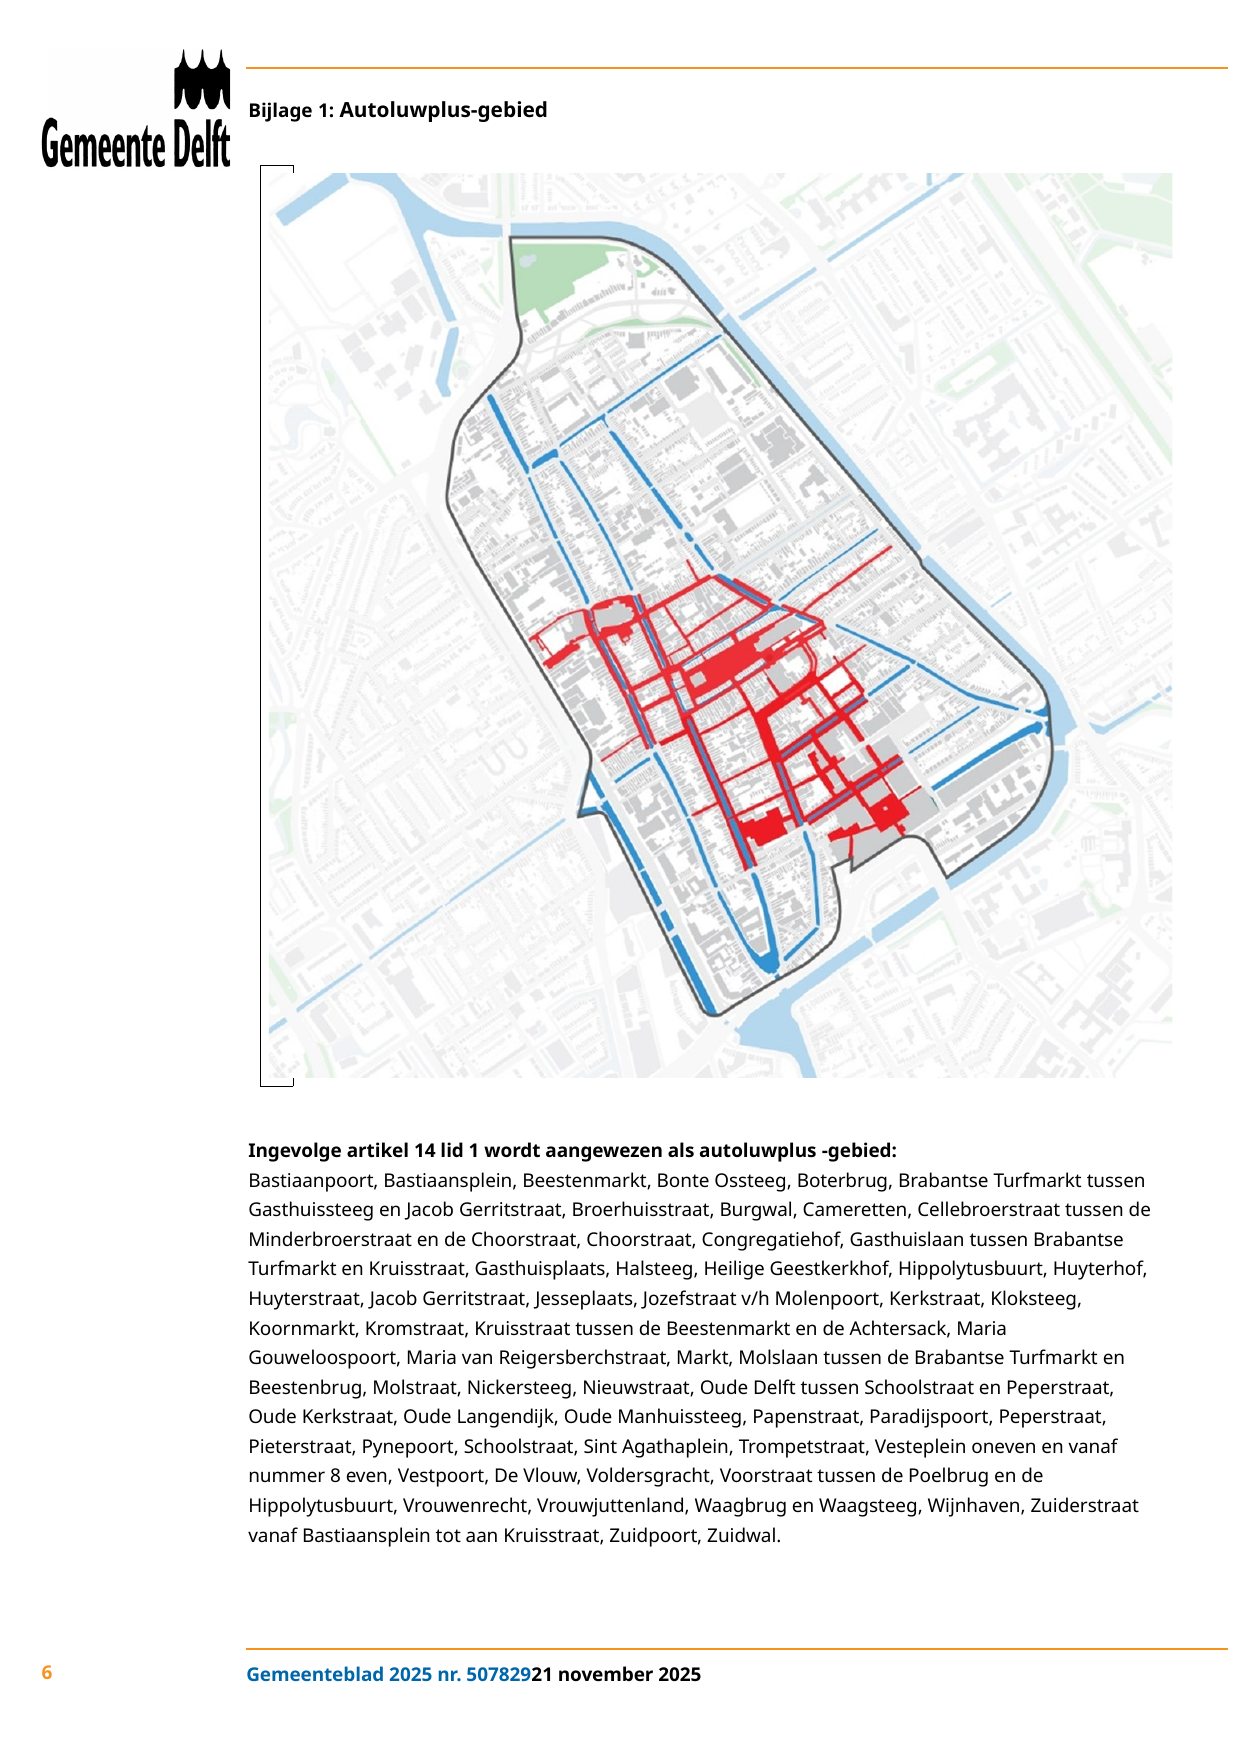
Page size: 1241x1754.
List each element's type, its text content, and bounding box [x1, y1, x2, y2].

text Bijlage 1: Autoluwplus-gebied [248, 95, 1152, 123]
text Bastiaanpoort, Bastiaansplein, Beestenmarkt, Bonte Ossteeg, Boterbrug, Brabantse Turfmarkt tussen Gasthuissteeg en Jacob Gerritstraat, Broerhuisstraat, Burgwal, Cameretten, Cellebroerstraat tussen de Minderbroerstraat en de Choorstraat, Choorstraat, Congregatiehof, Gasthuislaan tussen Brabantse Turfmarkt en Kruisstraat, Gasthuisplaats, Halsteeg, Heilige Geestkerkhof, Hippolytusbuurt, Huyterhof, Huyterstraat, Jacob Gerritstraat, Jesseplaats, Jozefstraat v/h Molenpoort, Kerkstraat, Kloksteeg, Koornmarkt, Kromstraat, Kruisstraat tussen de Beestenmarkt en de Achtersack, Maria Gouweloospoort, Maria van Reigersberchstraat, Markt, Molslaan tussen de Brabantse Turfmarkt en Beestenbrug, Molstraat, Nickersteeg, Nieuwstraat, Oude Delft tussen Schoolstraat en Peperstraat, Oude Kerkstraat, Oude Langendijk, Oude Manhuissteeg, Papenstraat, Paradijspoort, Peperstraat, Pieterstraat, Pynepoort, Schoolstraat, Sint Agathaplein, Trompetstraat, Vesteplein oneven en vanaf nummer 8 even, Vestpoort, De Vlouw, Voldersgracht, Voorstraat tussen de Poelbrug en de Hippolytusbuurt, Vrouwenrecht, Vrouwjuttenland, Waagbrug en Waagsteeg, Wijnhaven, Zuiderstraat vanaf Bastiaansplein tot aan Kruisstraat, Zuidpoort, Zuidwal. [248, 1167, 1152, 1547]
picture [268, 173, 1173, 1078]
picture [41, 47, 231, 172]
text Ingevolge artikel 14 lid 1 wordt aangewezen als autoluwplus -gebied: [248, 1137, 1152, 1163]
